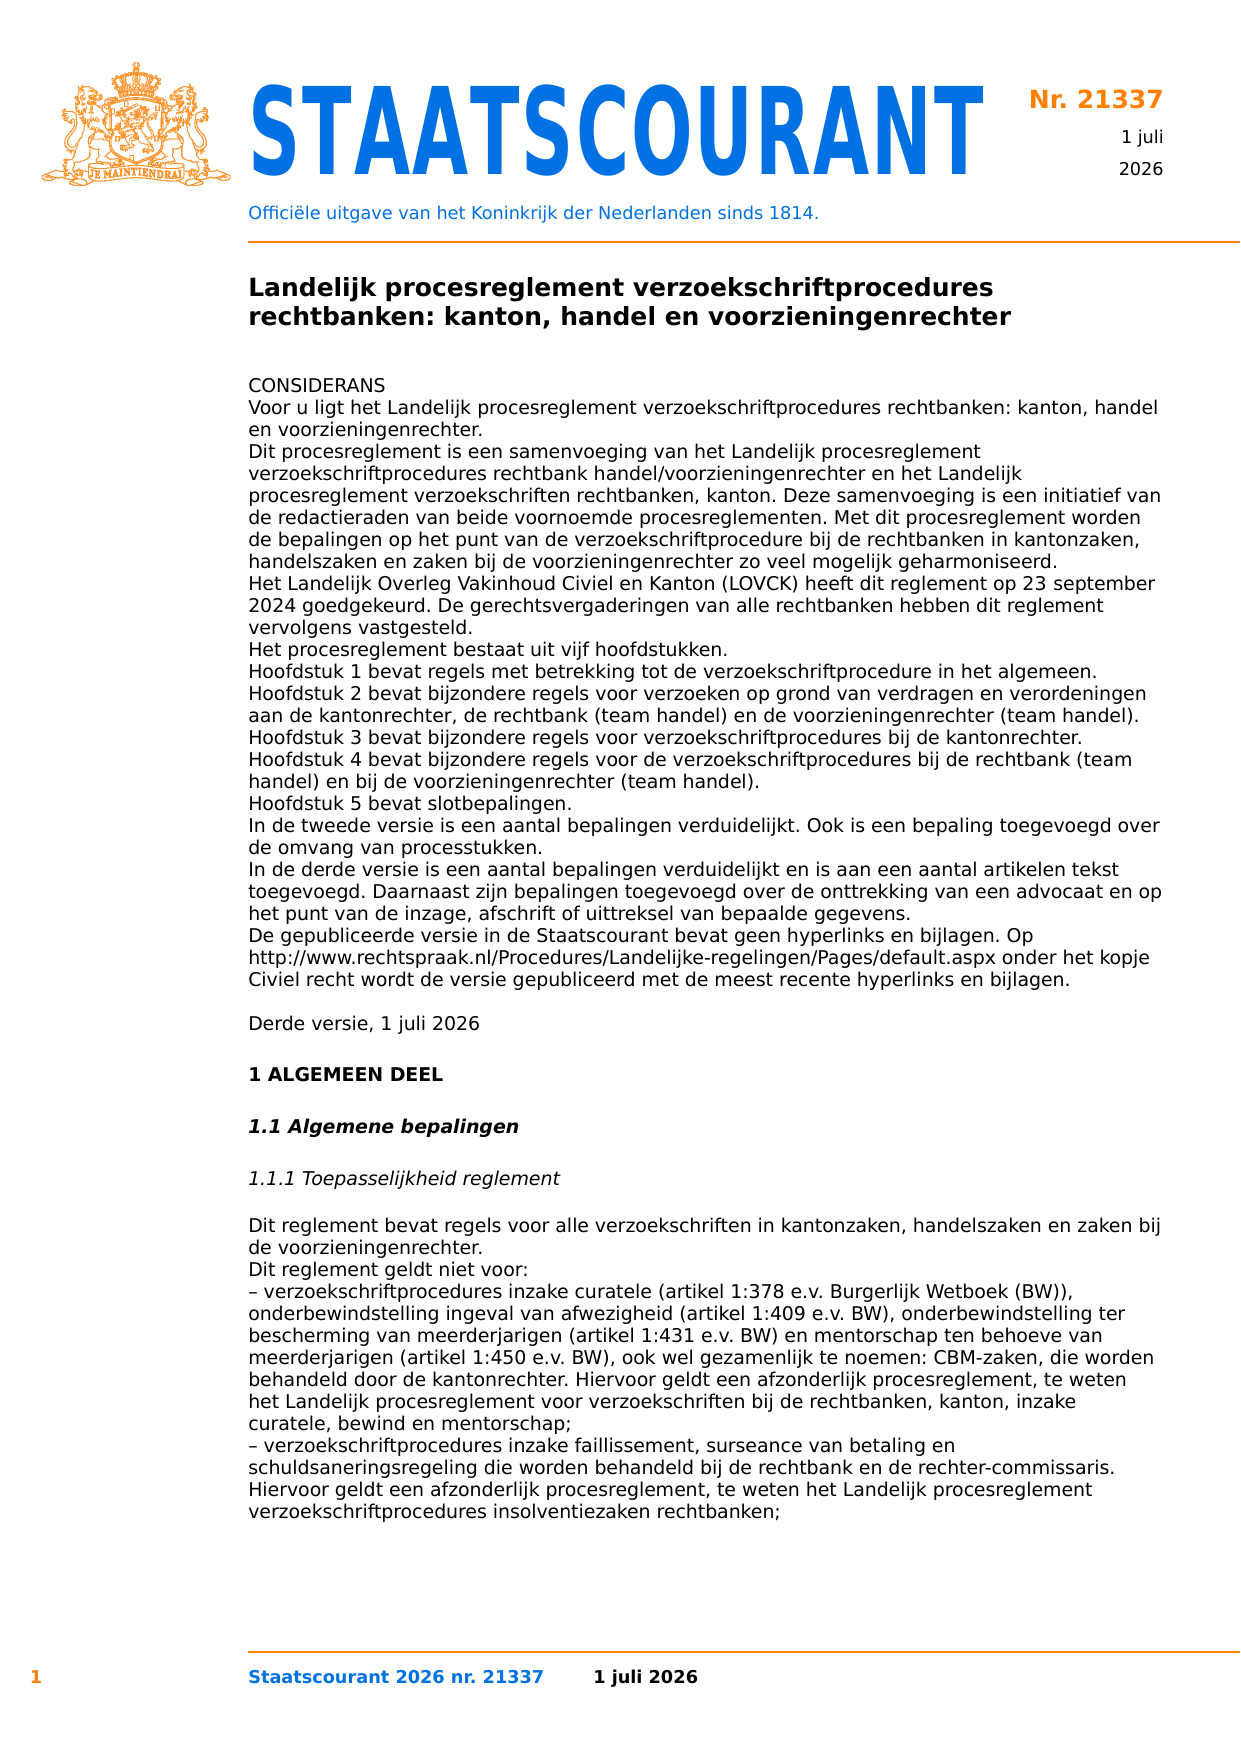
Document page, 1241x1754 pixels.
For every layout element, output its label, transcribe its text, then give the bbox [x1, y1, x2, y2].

text In de derde versie is een aantal bepalingen verduidelijkt en is aan een aantal artikelen tekst toegevoegd. Daarnaast zijn bepalingen toegevoegd over de onttrekking van een advocaat en op het punt van de inzage, afschrift of uittreksel van bepaalde gegevens. [248, 859, 1163, 924]
text Dit procesreglement is een samenvoeging van het Landelijk procesreglement verzoekschriftprocedures rechtbank handel/voorzieningenrechter en het Landelijk procesreglement verzoekschriften rechtbanken, kanton. Deze samenvoeging is een initiatief van de redactieraden van beide voornoemde procesreglementen. Met dit procesreglement worden de bepalingen op het punt van de verzoekschriftprocedure bij de rechtbanken in kantonzaken, handelszaken en zaken bij de voorzieningenrechter zo veel mogelijk geharmoniseerd. [248, 441, 1163, 573]
text In de tweede versie is een aantal bepalingen verduidelijkt. Ook is een bepaling toegevoegd over de omvang van processtukken. [248, 815, 1163, 859]
subtitle 1.1.1 Toepasselijkheid reglement [248, 1168, 1163, 1190]
subtitle 1 ALGEMEEN DEEL [248, 1064, 1163, 1086]
text Derde versie, 1 juli 2026 [248, 1012, 1163, 1034]
table_cell 2026 [998, 153, 1240, 203]
text Het Landelijk Overleg Vakinhoud Civiel en Kanton (LOVCK) heeft dit reglement op 23 september 2024 goedgekeurd. De gerechtsvergaderingen van alle rechtbanken hebben dit reglement vervolgens vastgesteld. [248, 573, 1163, 639]
table_header STAATSCOURANT [248, 62, 998, 203]
text Dit reglement bevat regels voor alle verzoekschriften in kantonzaken, handelszaken en zaken bij de voorzieningenrechter. [248, 1215, 1163, 1259]
text Het procesreglement bestaat uit vijf hoofdstukken. [248, 639, 1163, 661]
text Hoofdstuk 3 bevat bijzondere regels voor verzoekschriftprocedures bij de kantonrechter. [248, 727, 1163, 749]
table_header [25, 62, 248, 241]
text Dit reglement geldt niet voor: [248, 1259, 1163, 1281]
picture [41, 62, 231, 186]
text Voor u ligt het Landelijk procesreglement verzoekschriftprocedures rechtbanken: kanton, handel en voorzieningenrechter. [248, 397, 1163, 441]
text Hoofdstuk 1 bevat regels met betrekking tot de verzoekschriftprocedure in het algemeen. Hoofdstuk 2 bevat bijzondere regels voor verzoeken op grond van verdragen en verordeningen aan de kantonrechter, de rechtbank (team handel) en de voorzieningenrechter (team handel). [248, 661, 1163, 727]
text – verzoekschriftprocedures inzake curatele (artikel 1:378 e.v. Burgerlijk Wetboek (BW)), onderbewindstelling ingeval van afwezigheid (artikel 1:409 e.v. BW), onderbewindstelling ter bescherming van meerderjarigen (artikel 1:431 e.v. BW) en mentorschap ten behoeve van meerderjarigen (artikel 1:450 e.v. BW), ook wel gezamenlijk te noemen: CBM-zaken, die worden behandeld door de kantonrechter. Hiervoor geldt een afzonderlijk procesreglement, te weten het Landelijk procesreglement voor verzoekschriften bij de rechtbanken, kanton, inzake curatele, bewind en mentorschap; [248, 1281, 1163, 1435]
text De gepubliceerde versie in de Staatscourant bevat geen hyperlinks en bijlagen. Op http://www.rechtspraak.nl/Procedures/Landelijke-regelingen/Pages/default.aspx onder het kopje Civiel recht wordt de versie gepubliceerd met de meest recente hyperlinks en bijlagen. [248, 924, 1163, 991]
subtitle 1.1 Algemene bepalingen [248, 1116, 1163, 1138]
table_header Nr. 21337 [998, 62, 1240, 121]
text – verzoekschriftprocedures inzake faillissement, surseance van betaling en schuldsaneringsregeling die worden behandeld bij de rechtbank en de rechter-commissaris. Hiervoor geldt een afzonderlijk procesreglement, te weten het Landelijk procesreglement verzoekschriftprocedures insolventiezaken rechtbanken; [248, 1435, 1163, 1523]
text Hoofdstuk 4 bevat bijzondere regels voor de verzoekschriftprocedures bij de rechtbank (team handel) en bij de voorzieningenrechter (team handel). [248, 749, 1163, 793]
text Hoofdstuk 5 bevat slotbepalingen. [248, 793, 1163, 815]
table_cell 1 juli [998, 121, 1240, 153]
subtitle Landelijk procesreglement verzoekschriftprocedures rechtbanken: kanton, handel en voorzieningenrechter [248, 273, 1163, 331]
text CONSIDERANS [248, 375, 1163, 397]
table_cell Officiële uitgave van het Koninkrijk der Nederlanden sinds 1814. [248, 203, 1240, 241]
